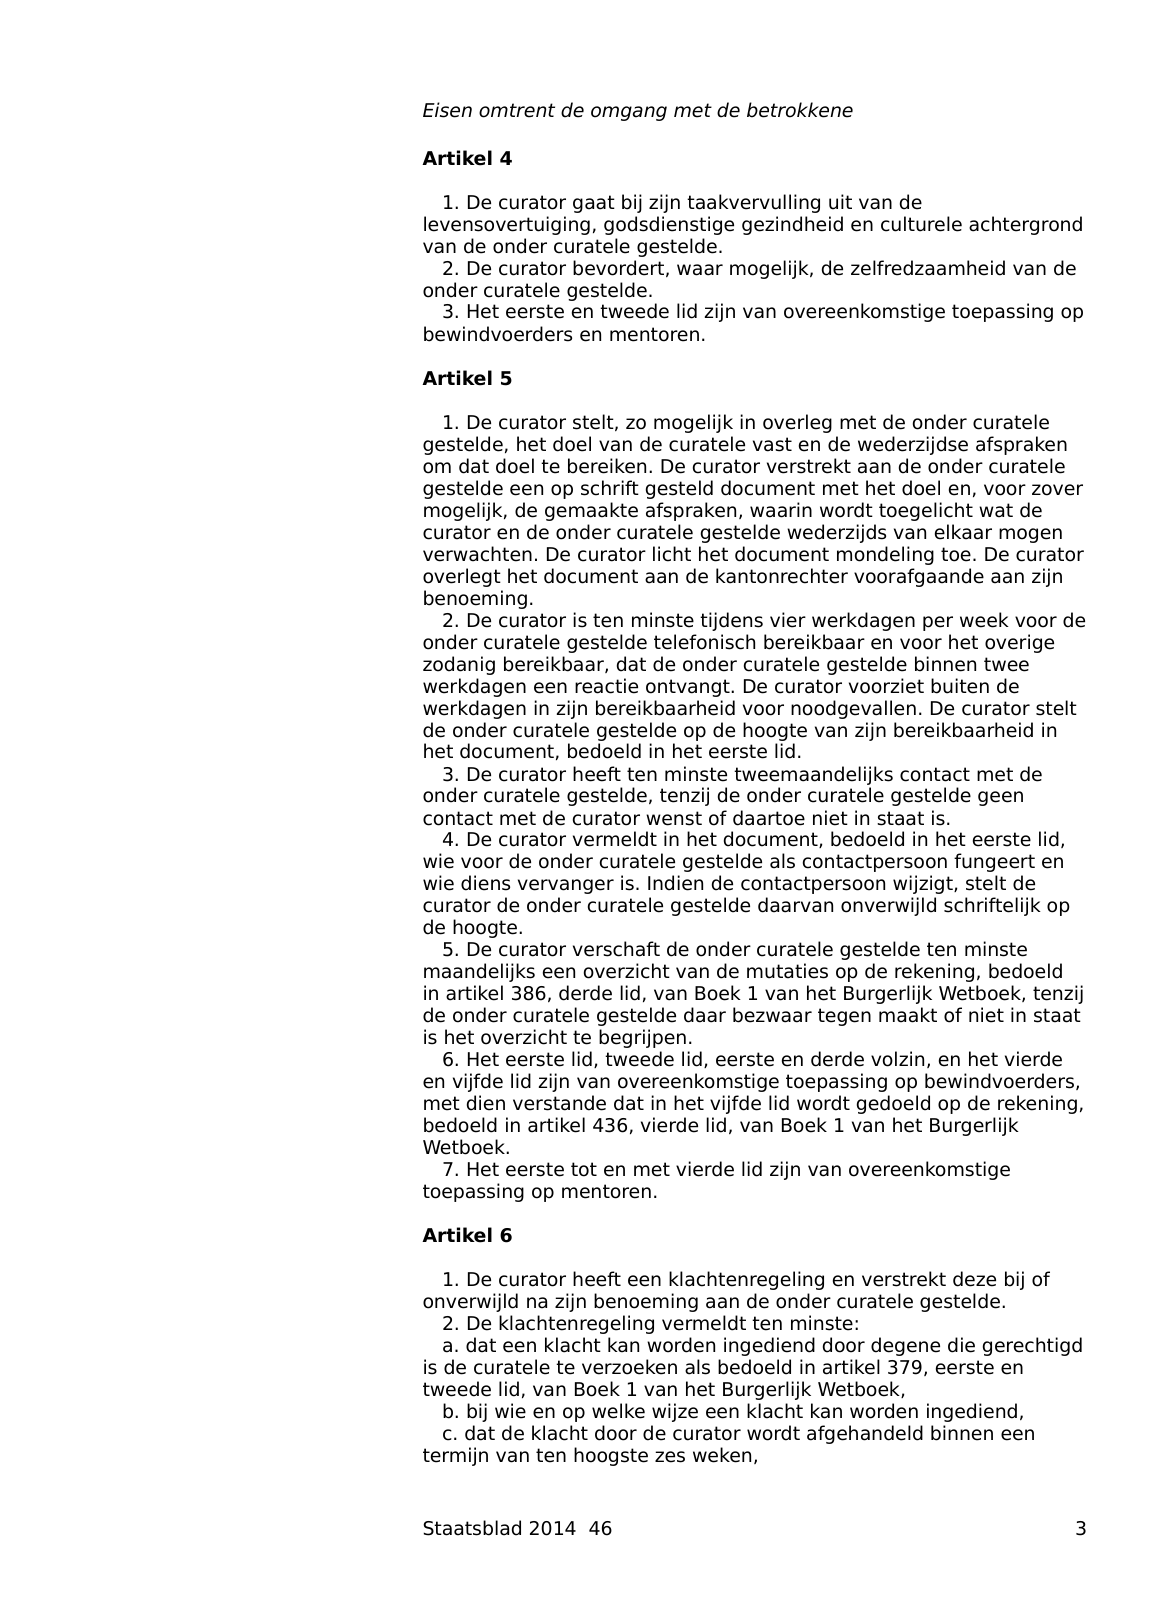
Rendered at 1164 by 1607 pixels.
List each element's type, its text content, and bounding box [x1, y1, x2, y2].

subtitle Eisen omtrent de omgang met de betrokkene [422, 100, 1087, 122]
text 1. De curator gaat bij zijn taakvervulling uit van de levensovertuiging, godsdienstige gezindheid en culturele achtergrond van de onder curatele gestelde. [422, 192, 1087, 257]
text b. bij wie en op welke wijze een klacht kan worden ingediend, [422, 1401, 1087, 1423]
text 3. De curator heeft ten minste tweemaandelijks contact met de onder curatele gestelde, tenzij de onder curatele gestelde geen contact met de curator wenst of daartoe niet in staat is. [422, 763, 1087, 829]
text 1. De curator heeft een klachtenregeling en verstrekt deze bij of onverwijld na zijn benoeming aan de onder curatele gestelde. [422, 1269, 1087, 1313]
text 6. Het eerste lid, tweede lid, eerste en derde volzin, en het vierde en vijfde lid zijn van overeenkomstige toepassing op bewindvoerders, met dien verstande dat in het vijfde lid wordt gedoeld op de rekening, bedoeld in artikel 436, vierde lid, van Boek 1 van het Burgerlijk Wetboek. [422, 1049, 1087, 1159]
text 2. De klachtenregeling vermeldt ten minste: [422, 1313, 1087, 1335]
text 7. Het eerste tot en met vierde lid zijn van overeenkomstige toepassing op mentoren. [422, 1159, 1087, 1203]
text 1. De curator stelt, zo mogelijk in overleg met de onder curatele gestelde, het doel van de curatele vast en de wederzijdse afspraken om dat doel te bereiken. De curator verstrekt aan de onder curatele gestelde een op schrift gesteld document met het doel en, voor zover mogelijk, de gemaakte afspraken, waarin wordt toegelicht wat de curator en de onder curatele gestelde wederzijds van elkaar mogen verwachten. De curator licht het document mondeling toe. De curator overlegt het document aan de kantonrechter voorafgaande aan zijn benoeming. [422, 412, 1087, 609]
text a. dat een klacht kan worden ingediend door degene die gerechtigd is de curatele te verzoeken als bedoeld in artikel 379, eerste en tweede lid, van Boek 1 van het Burgerlijk Wetboek, [422, 1335, 1087, 1401]
text 2. De curator bevordert, waar mogelijk, de zelfredzaamheid van de onder curatele gestelde. [422, 257, 1087, 301]
subtitle Artikel 4 [422, 147, 1087, 169]
text 4. De curator vermeldt in het document, bedoeld in het eerste lid, wie voor de onder curatele gestelde als contactpersoon fungeert en wie diens vervanger is. Indien de contactpersoon wijzigt, stelt de curator de onder curatele gestelde daarvan onverwijld schriftelijk op de hoogte. [422, 829, 1087, 939]
text 5. De curator verschaft de onder curatele gestelde ten minste maandelijks een overzicht van de mutaties op de rekening, bedoeld in artikel 386, derde lid, van Boek 1 van het Burgerlijk Wetboek, tenzij de onder curatele gestelde daar bezwaar tegen maakt of niet in staat is het overzicht te begrijpen. [422, 939, 1087, 1049]
text c. dat de klacht door de curator wordt afgehandeld binnen een termijn van ten hoogste zes weken, [422, 1423, 1087, 1467]
text 2. De curator is ten minste tijdens vier werkdagen per week voor de onder curatele gestelde telefonisch bereikbaar en voor het overige zodanig bereikbaar, dat de onder curatele gestelde binnen twee werkdagen een reactie ontvangt. De curator voorziet buiten de werkdagen in zijn bereikbaarheid voor noodgevallen. De curator stelt de onder curatele gestelde op de hoogte van zijn bereikbaarheid in het document, bedoeld in het eerste lid. [422, 609, 1087, 763]
subtitle Artikel 6 [422, 1225, 1087, 1247]
subtitle Artikel 5 [422, 368, 1087, 389]
text 3. Het eerste en tweede lid zijn van overeenkomstige toepassing op bewindvoerders en mentoren. [422, 301, 1087, 345]
